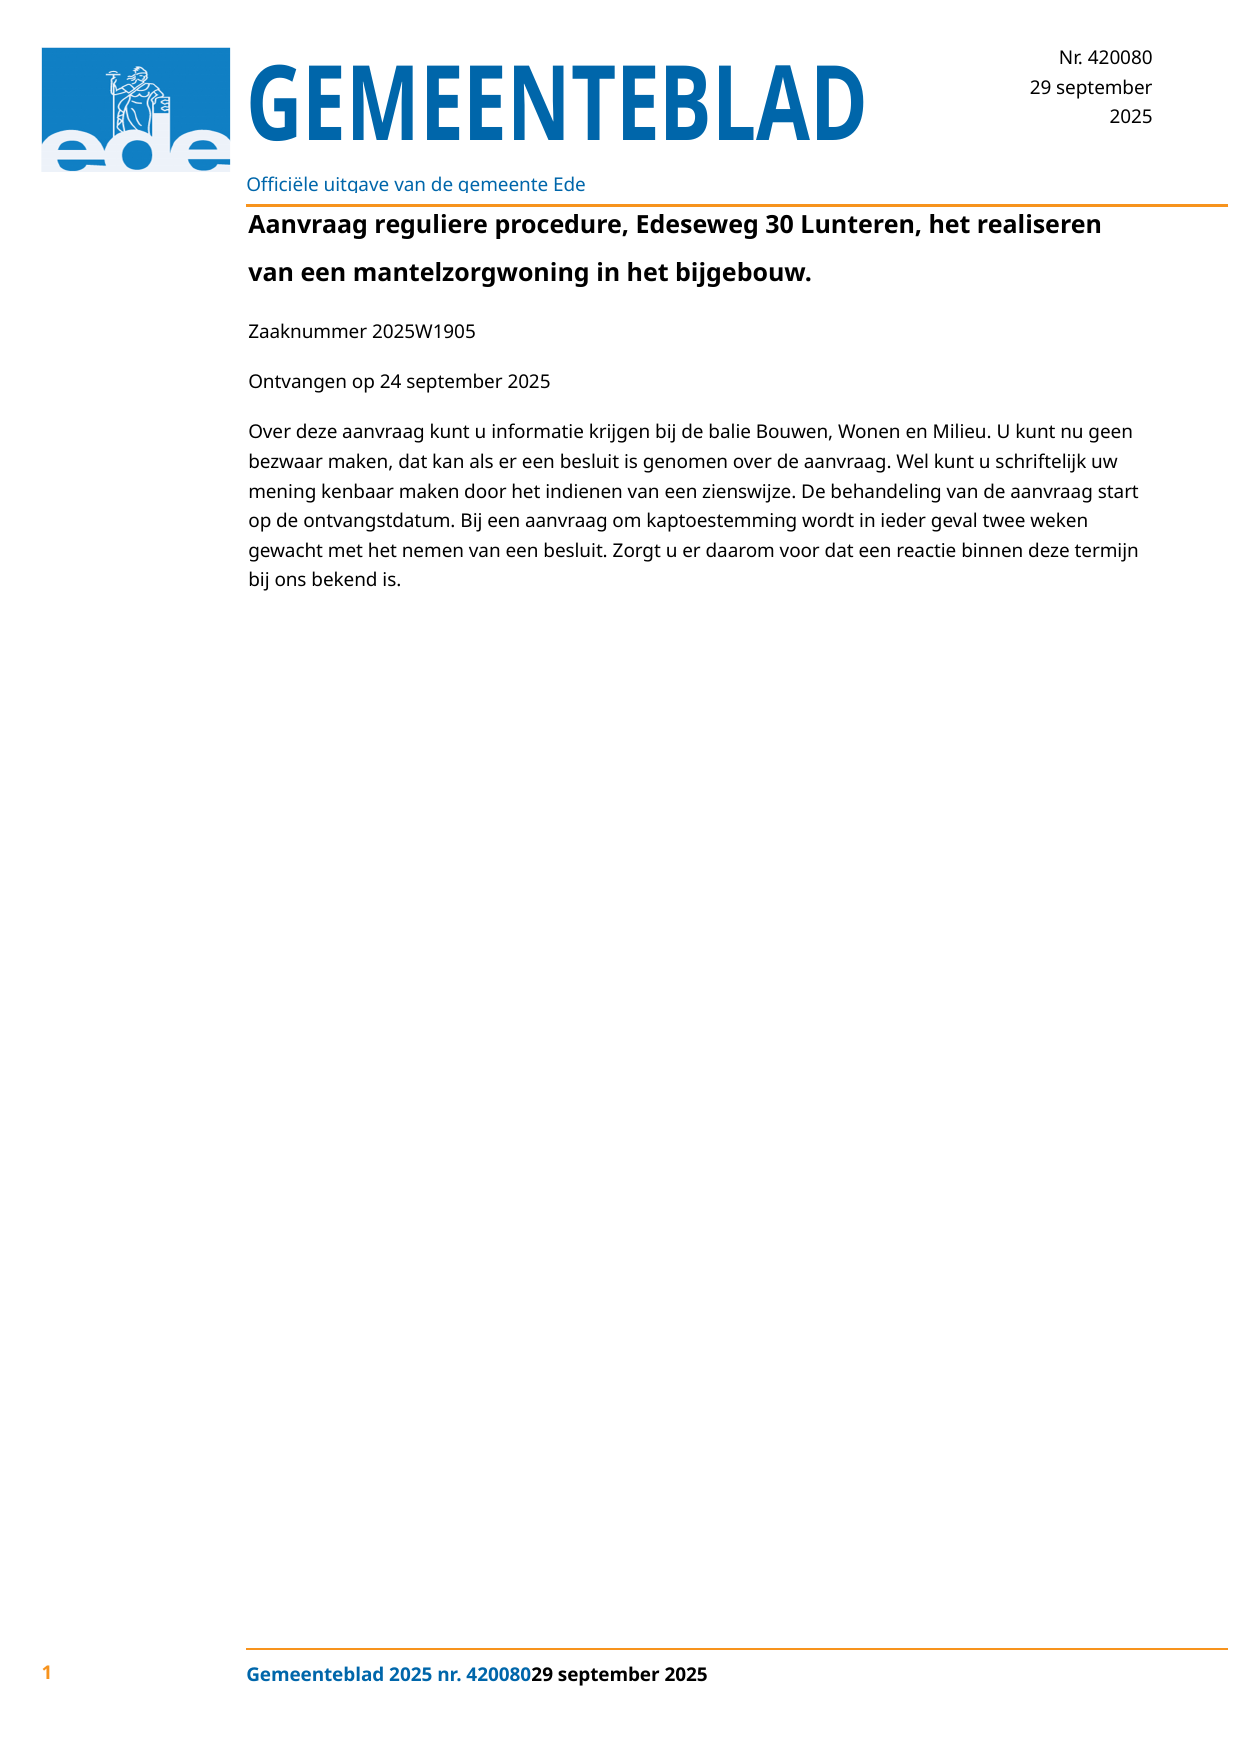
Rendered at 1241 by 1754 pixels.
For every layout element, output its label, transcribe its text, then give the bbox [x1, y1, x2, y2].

picture [41, 47, 231, 172]
text Zaaknummer 2025W1905 [248, 318, 1152, 344]
text Over deze aanvraag kunt u informatie krijgen bij de balie Bouwen, Wonen en Milieu. U kunt nu geen bezwaar maken, dat kan als er een besluit is genomen over de aanvraag. Wel kunt u schriftelijk uw mening kenbaar maken door het indienen van een zienswijze. De behandeling van de aanvraag start op de ontvangstdatum. Bij een aanvraag om kaptoestemming wordt in ieder geval twee weken gewacht met het nemen van een besluit. Zorgt u er daarom voor dat een reactie binnen deze termijn bij ons bekend is. [248, 419, 1152, 592]
text Aanvraag reguliere procedure, Edeseweg 30 Lunteren, het realiseren van een mantelzorgwoning in het bijgebouw. [248, 207, 1152, 288]
text Ontvangen op 24 september 2025 [248, 368, 1152, 394]
